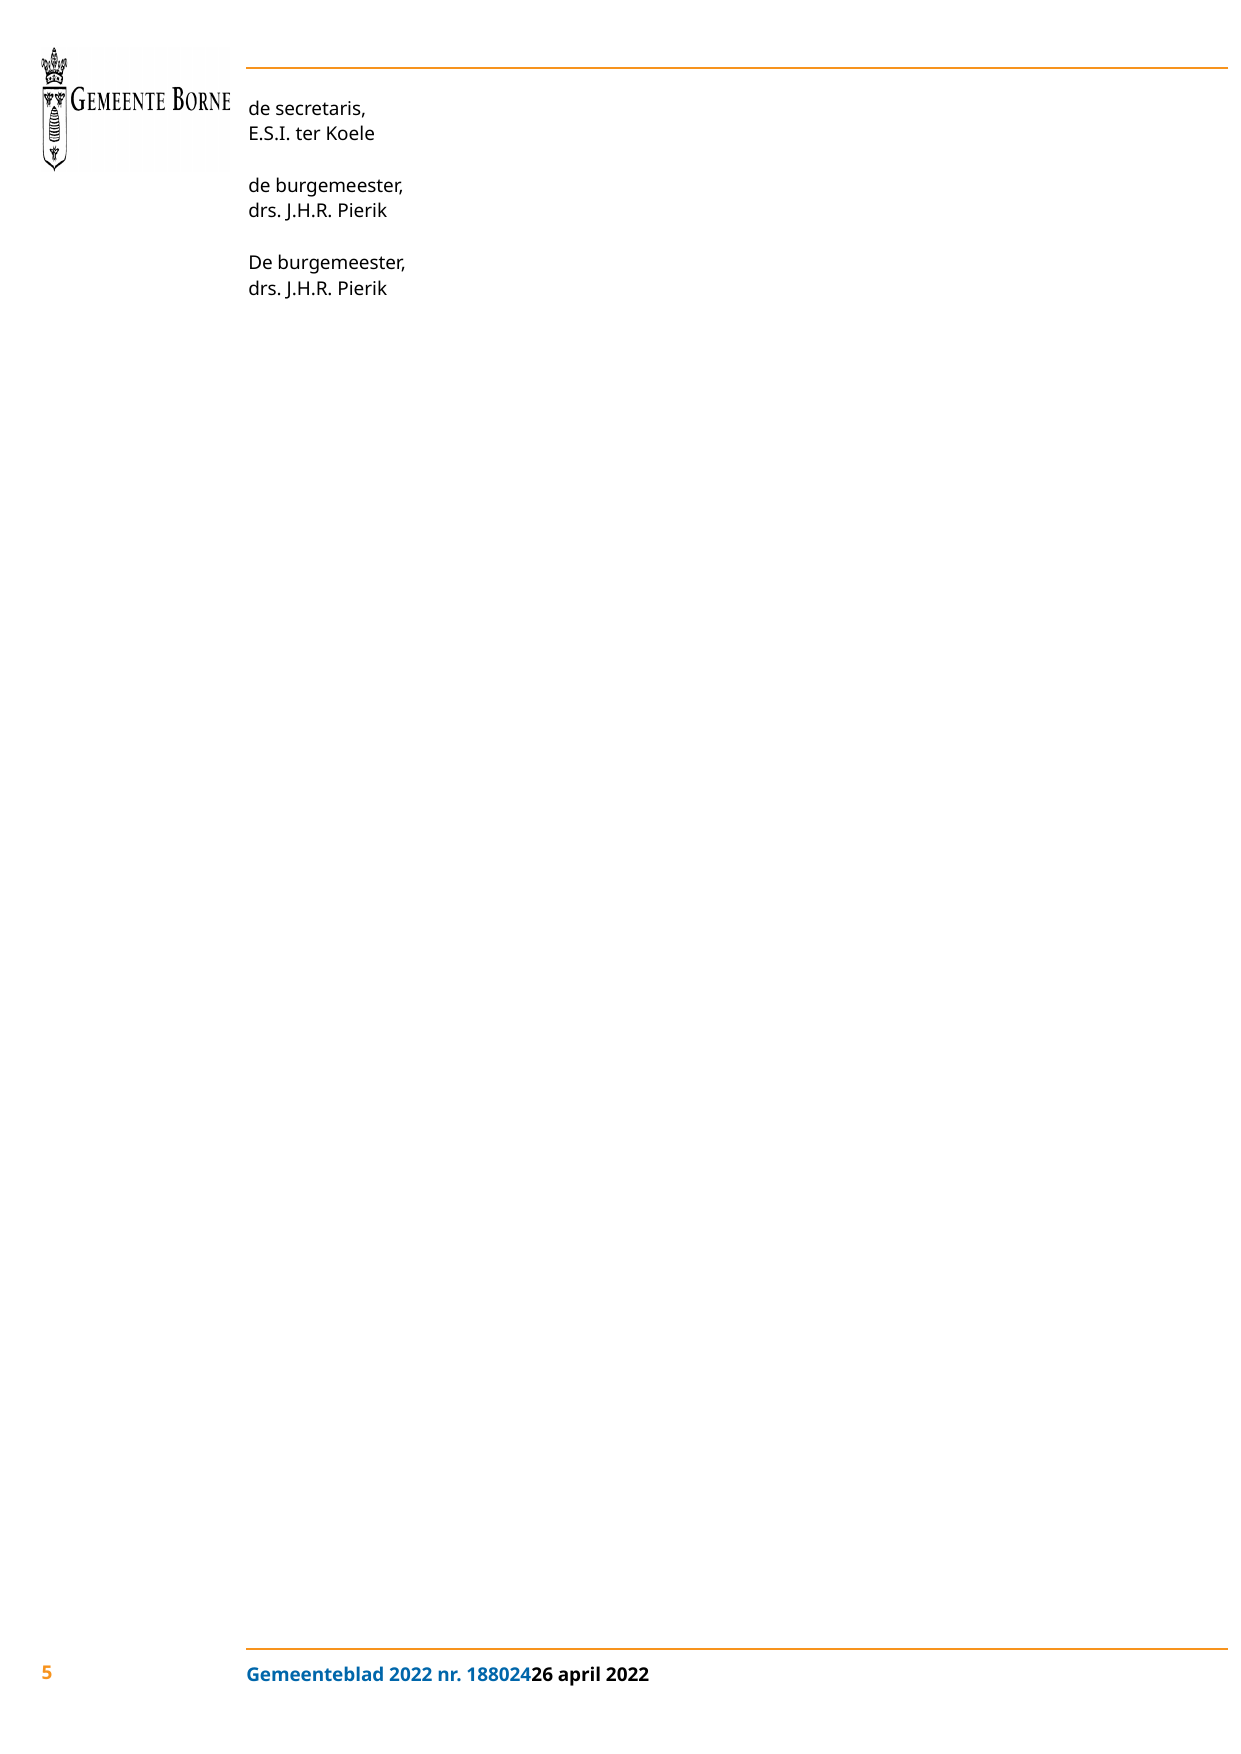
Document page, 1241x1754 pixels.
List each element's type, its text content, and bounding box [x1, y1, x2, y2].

text de burgemeester, [248, 172, 1152, 198]
picture [41, 47, 231, 172]
text drs. J.H.R. Pierik [248, 275, 1152, 301]
text E.S.I. ter Koele [248, 121, 1152, 146]
text de secretaris, [248, 95, 1152, 121]
text De burgemeester, [248, 249, 1152, 275]
text drs. J.H.R. Pierik [248, 198, 1152, 223]
